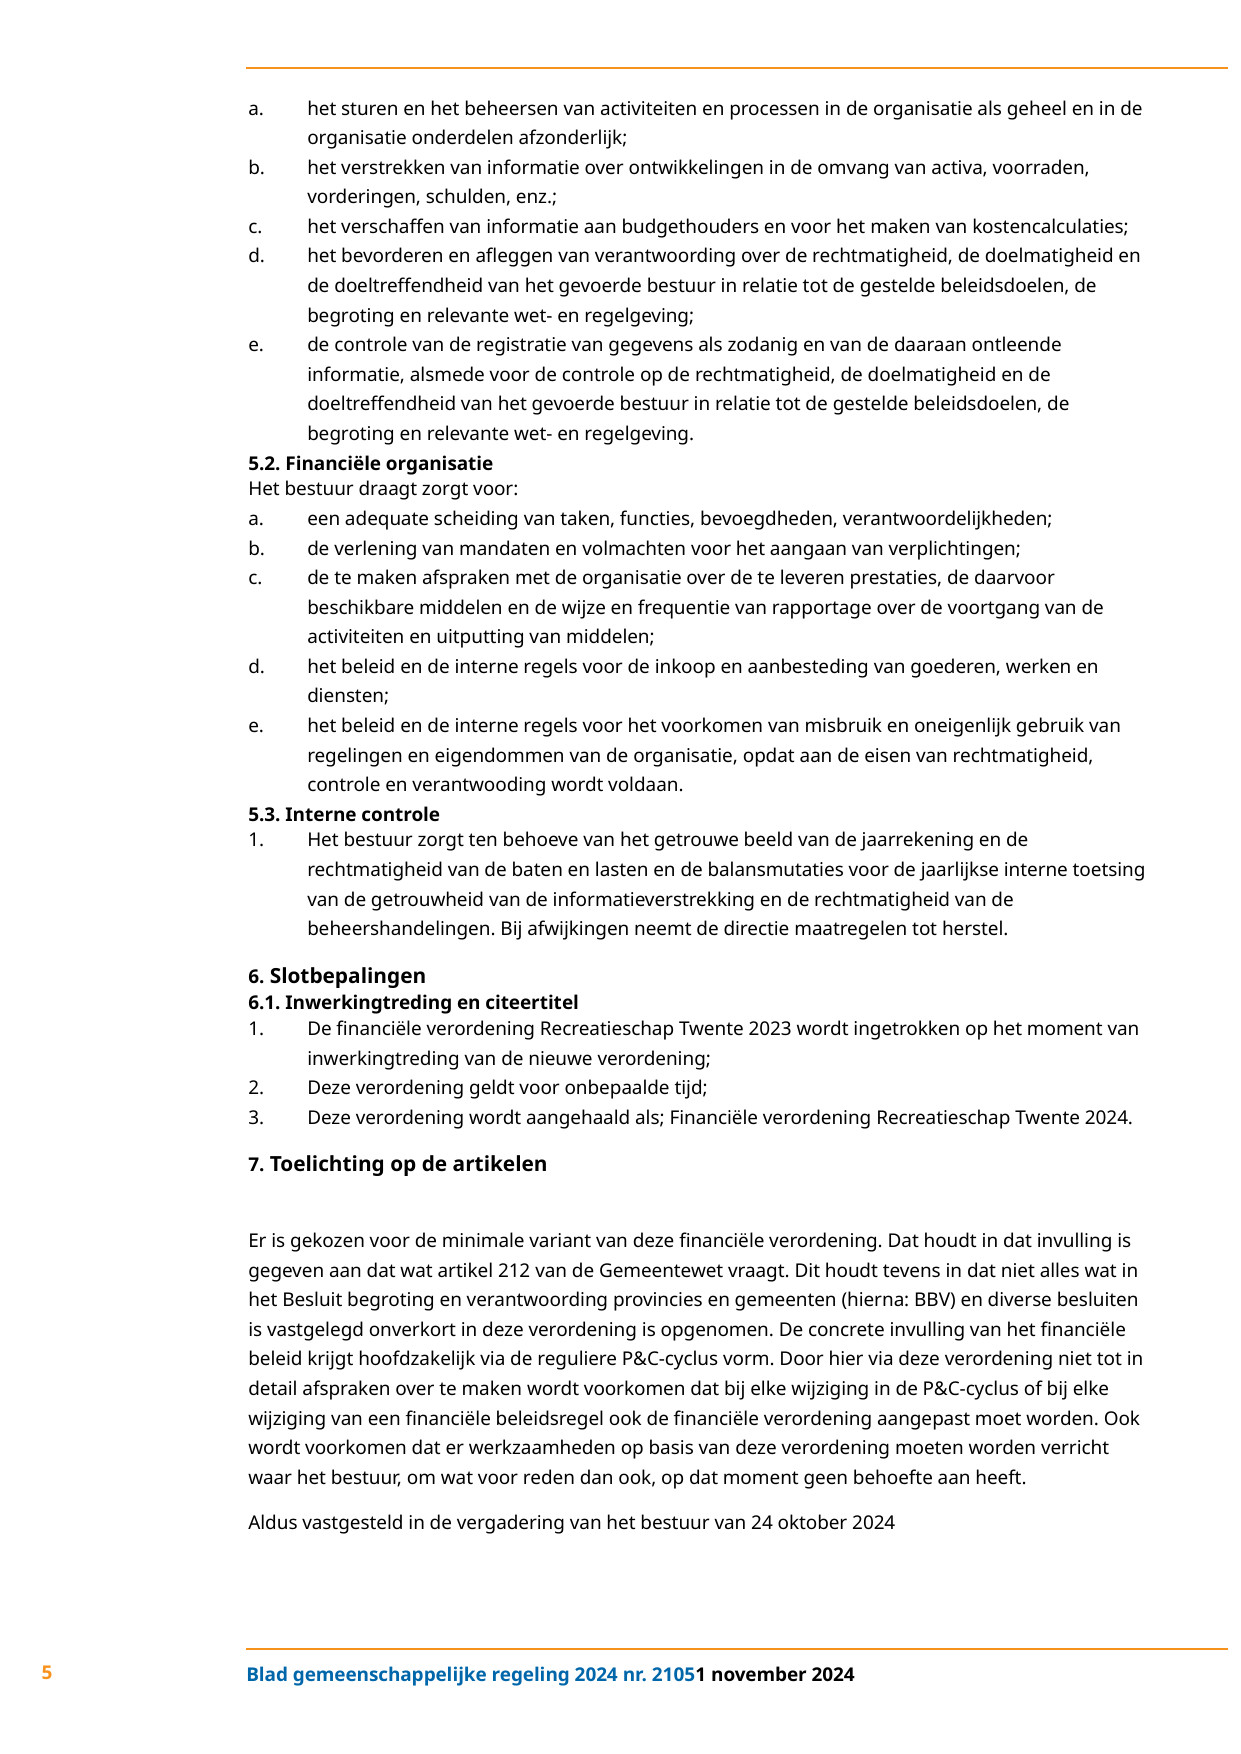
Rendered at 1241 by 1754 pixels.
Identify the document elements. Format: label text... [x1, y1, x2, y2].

list De financiële verordening Recreatieschap Twente 2023 wordt ingetrokken op het moment van inwerkingtreding van de nieuwe verordening; [248, 1015, 1152, 1071]
list Deze verordening wordt aangehaald als; Financiële verordening Recreatieschap Twente 2024. [248, 1104, 1152, 1130]
text Er is gekozen voor de minimale variant van deze financiële verordening. Dat houdt in dat invulling is gegeven aan dat wat artikel 212 van de Gemeentewet vraagt. Dit houdt tevens in dat niet alles wat in het Besluit begroting en verantwoording provincies en gemeenten (hierna: BBV) en diverse besluiten is vastgelegd onverkort in deze verordening is opgenomen. De concrete invulling van het financiële beleid krijgt hoofdzakelijk via de reguliere P&C-cyclus vorm. Door hier via deze verordening niet tot in detail afspraken over te maken wordt voorkomen dat bij elke wijziging in de P&C-cyclus of bij elke wijziging van een financiële beleidsregel ook de financiële verordening aangepast moet worden. Ook wordt voorkomen dat er werkzaamheden op basis van deze verordening moeten worden verricht waar het bestuur, om wat voor reden dan ook, op dat moment geen behoefte aan heeft. [248, 1227, 1152, 1490]
text 6. Slotbepalingen [248, 961, 1152, 989]
text Het bestuur draagt zorgt voor: [248, 476, 1152, 501]
text 5.2. Financiële organisatie [248, 450, 1152, 476]
list het sturen en het beheersen van activiteiten en processen in de organisatie als geheel en in de organisatie onderdelen afzonderlijk; [248, 95, 1152, 150]
list de verlening van mandaten en volmachten voor het aangaan van verplichtingen; [248, 535, 1152, 560]
list Het bestuur zorgt ten behoeve van het getrouwe beeld van de jaarrekening en de rechtmatigheid van de baten en lasten en de balansmutaties voor de jaarlijkse interne toetsing van de getrouwheid van de informatieverstrekking en de rechtmatigheid van de beheershandelingen. Bij afwijkingen neemt de directie maatregelen tot herstel. [248, 827, 1152, 941]
list de controle van de registratie van gegevens als zodanig en van de daaraan ontleende informatie, alsmede voor de controle op de rechtmatigheid, de doelmatigheid en de doeltreffendheid van het gevoerde bestuur in relatie tot de gestelde beleidsdoelen, de begroting en relevante wet- en regelgeving. [248, 331, 1152, 446]
text 7. Toelichting op de artikelen [248, 1149, 1152, 1178]
list de te maken afspraken met de organisatie over de te leveren prestaties, de daarvoor beschikbare middelen en de wijze en frequentie van rapportage over de voortgang van de activiteiten en uitputting van middelen; [248, 564, 1152, 649]
list het verstrekken van informatie over ontwikkelingen in de omvang van activa, voorraden, vorderingen, schulden, enz.; [248, 154, 1152, 209]
list het bevorderen en afleggen van verantwoording over de rechtmatigheid, de doelmatigheid en de doeltreffendheid van het gevoerde bestuur in relatie tot de gestelde beleidsdoelen, de begroting en relevante wet- en regelgeving; [248, 243, 1152, 328]
picture [41, 47, 231, 172]
list Deze verordening geldt voor onbepaalde tijd; [248, 1074, 1152, 1100]
text 5.3. Interne controle [248, 801, 1152, 827]
list het verschaffen van informatie aan budgethouders en voor het maken van kostencalculaties; [248, 213, 1152, 239]
list het beleid en de interne regels voor het voorkomen van misbruik en oneigenlijk gebruik van regelingen en eigendommen van de organisatie, opdat aan de eisen van rechtmatigheid, controle en verantwooding wordt voldaan. [248, 712, 1152, 797]
list het beleid en de interne regels voor de inkoop en aanbesteding van goederen, werken en diensten; [248, 653, 1152, 708]
text Aldus vastgesteld in de vergadering van het bestuur van 24 oktober 2024 [248, 1509, 1152, 1535]
list een adequate scheiding van taken, functies, bevoegdheden, verantwoordelijkheden; [248, 505, 1152, 531]
text 6.1. Inwerkingtreding en citeertitel [248, 989, 1152, 1015]
